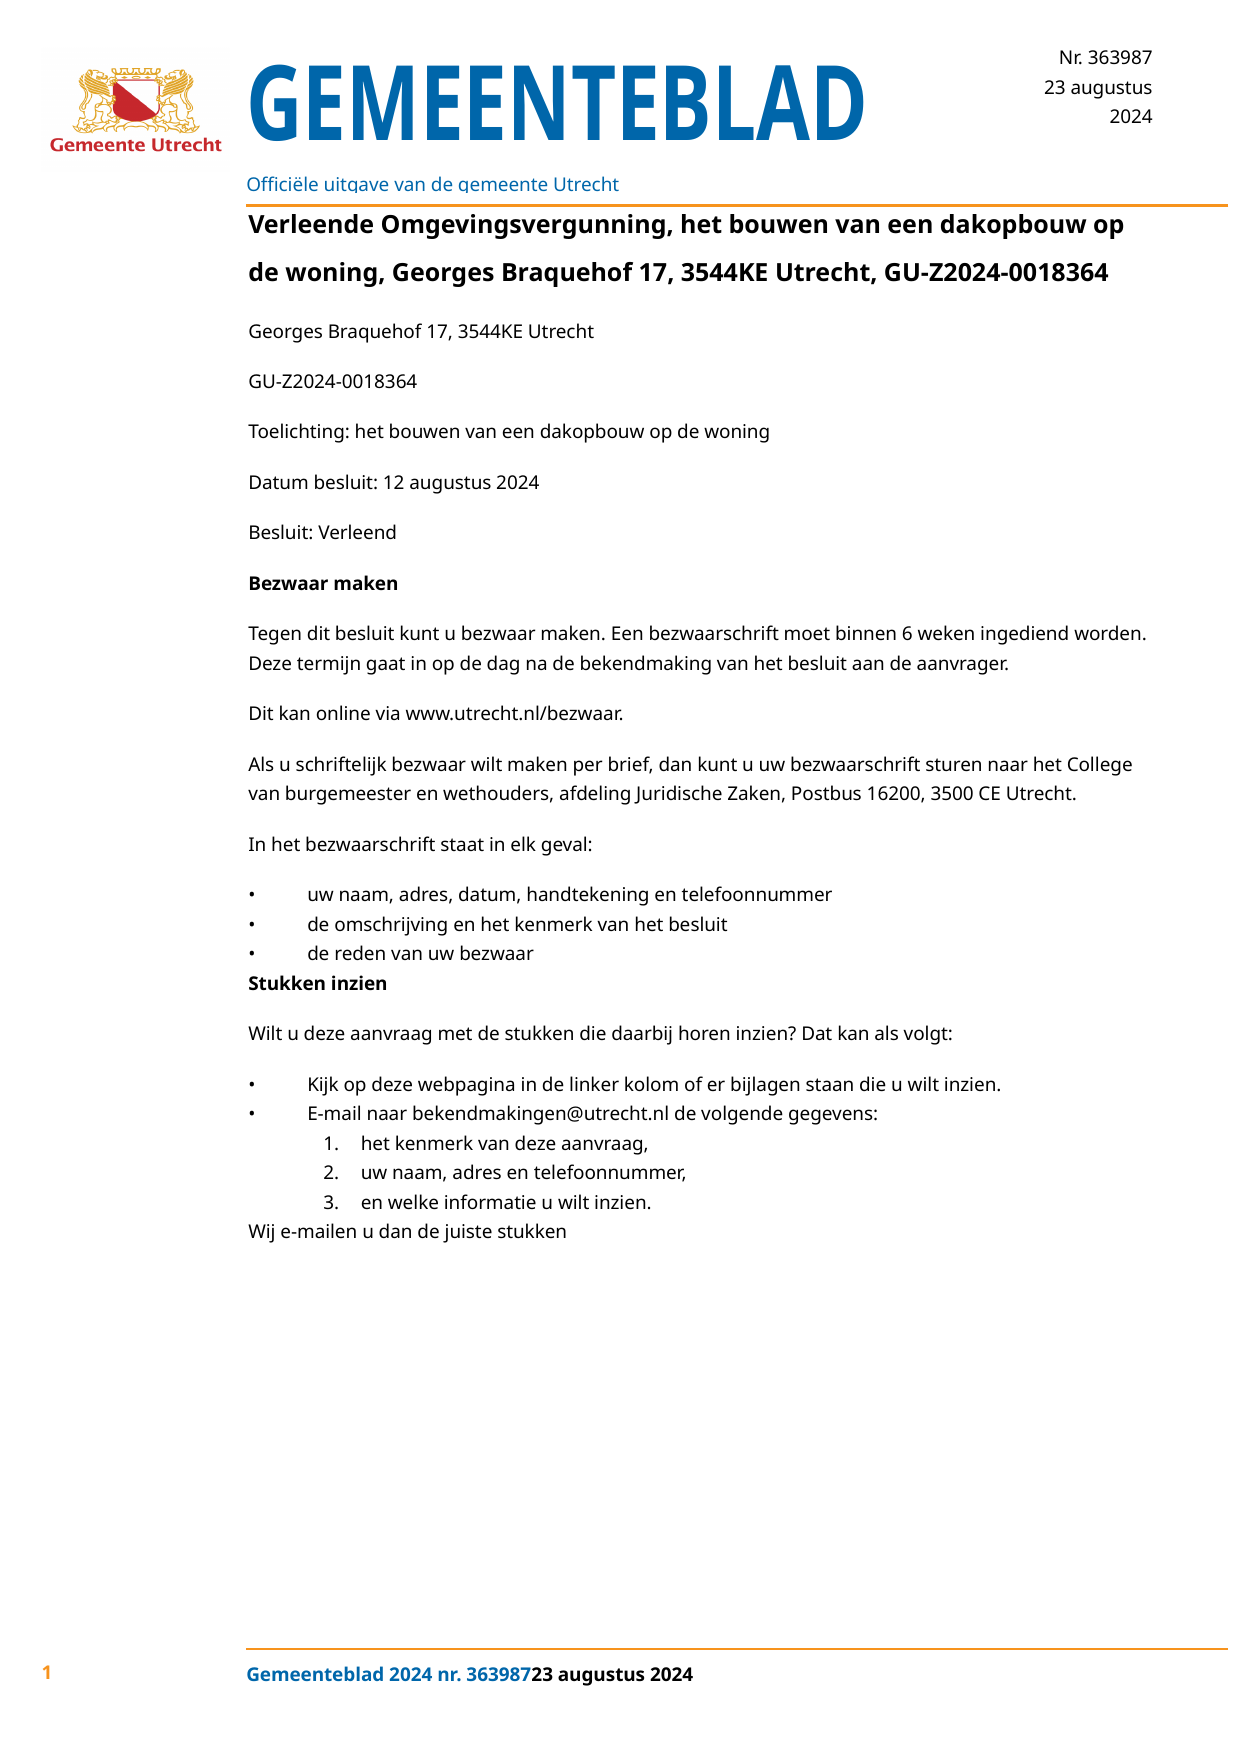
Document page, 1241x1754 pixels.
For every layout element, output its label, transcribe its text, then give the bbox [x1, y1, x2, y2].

text Bezwaar maken [248, 570, 1152, 596]
list Kijk op deze webpagina in de linker kolom of er bijlagen staan die u wilt inzien. [248, 1071, 1152, 1097]
text Tegen dit besluit kunt u bezwaar maken. Een bezwaarschrift moet binnen 6 weken ingediend worden. Deze termijn gaat in op de dag na de bekendmaking van het besluit aan de aanvrager. [248, 620, 1152, 676]
list uw naam, adres, datum, handtekening en telefoonnummer [248, 881, 1152, 907]
text Dit kan online via www.utrecht.nl/bezwaar. [248, 700, 1152, 726]
text Stukken inzien [248, 970, 1152, 996]
list het kenmerk van deze aanvraag, [323, 1130, 1152, 1156]
text Georges Braquehof 17, 3544KE Utrecht [248, 318, 1152, 344]
text Besluit: Verleend [248, 519, 1152, 545]
text Toelichting: het bouwen van een dakopbouw op de woning [248, 419, 1152, 444]
list uw naam, adres en telefoonnummer, [323, 1159, 1152, 1185]
list en welke informatie u wilt inzien. [323, 1189, 1152, 1215]
text Verleende Omgevingsvergunning, het bouwen van een dakopbouw op de woning, Georges Braquehof 17, 3544KE Utrecht, GU-Z2024-0018364 [248, 207, 1152, 288]
text In het bezwaarschrift staat in elk geval: [248, 831, 1152, 857]
list de reden van uw bezwaar [248, 940, 1152, 966]
text Als u schriftelijk bezwaar wilt maken per brief, dan kunt u uw bezwaarschrift sturen naar het College van burgemeester en wethouders, afdeling Juridische Zaken, Postbus 16200, 3500 CE Utrecht. [248, 751, 1152, 806]
text GU-Z2024-0018364 [248, 368, 1152, 394]
list E-mail naar bekendmakingen@utrecht.nl de volgende gegevens: [248, 1100, 1152, 1126]
text Datum besluit: 12 augustus 2024 [248, 469, 1152, 495]
text Wilt u deze aanvraag met de stukken die daarbij horen inzien? Dat kan als volgt: [248, 1020, 1152, 1046]
picture [41, 47, 231, 172]
list de omschrijving en het kenmerk van het besluit [248, 911, 1152, 937]
text Wij e-mailen u dan de juiste stukken [248, 1219, 1152, 1244]
